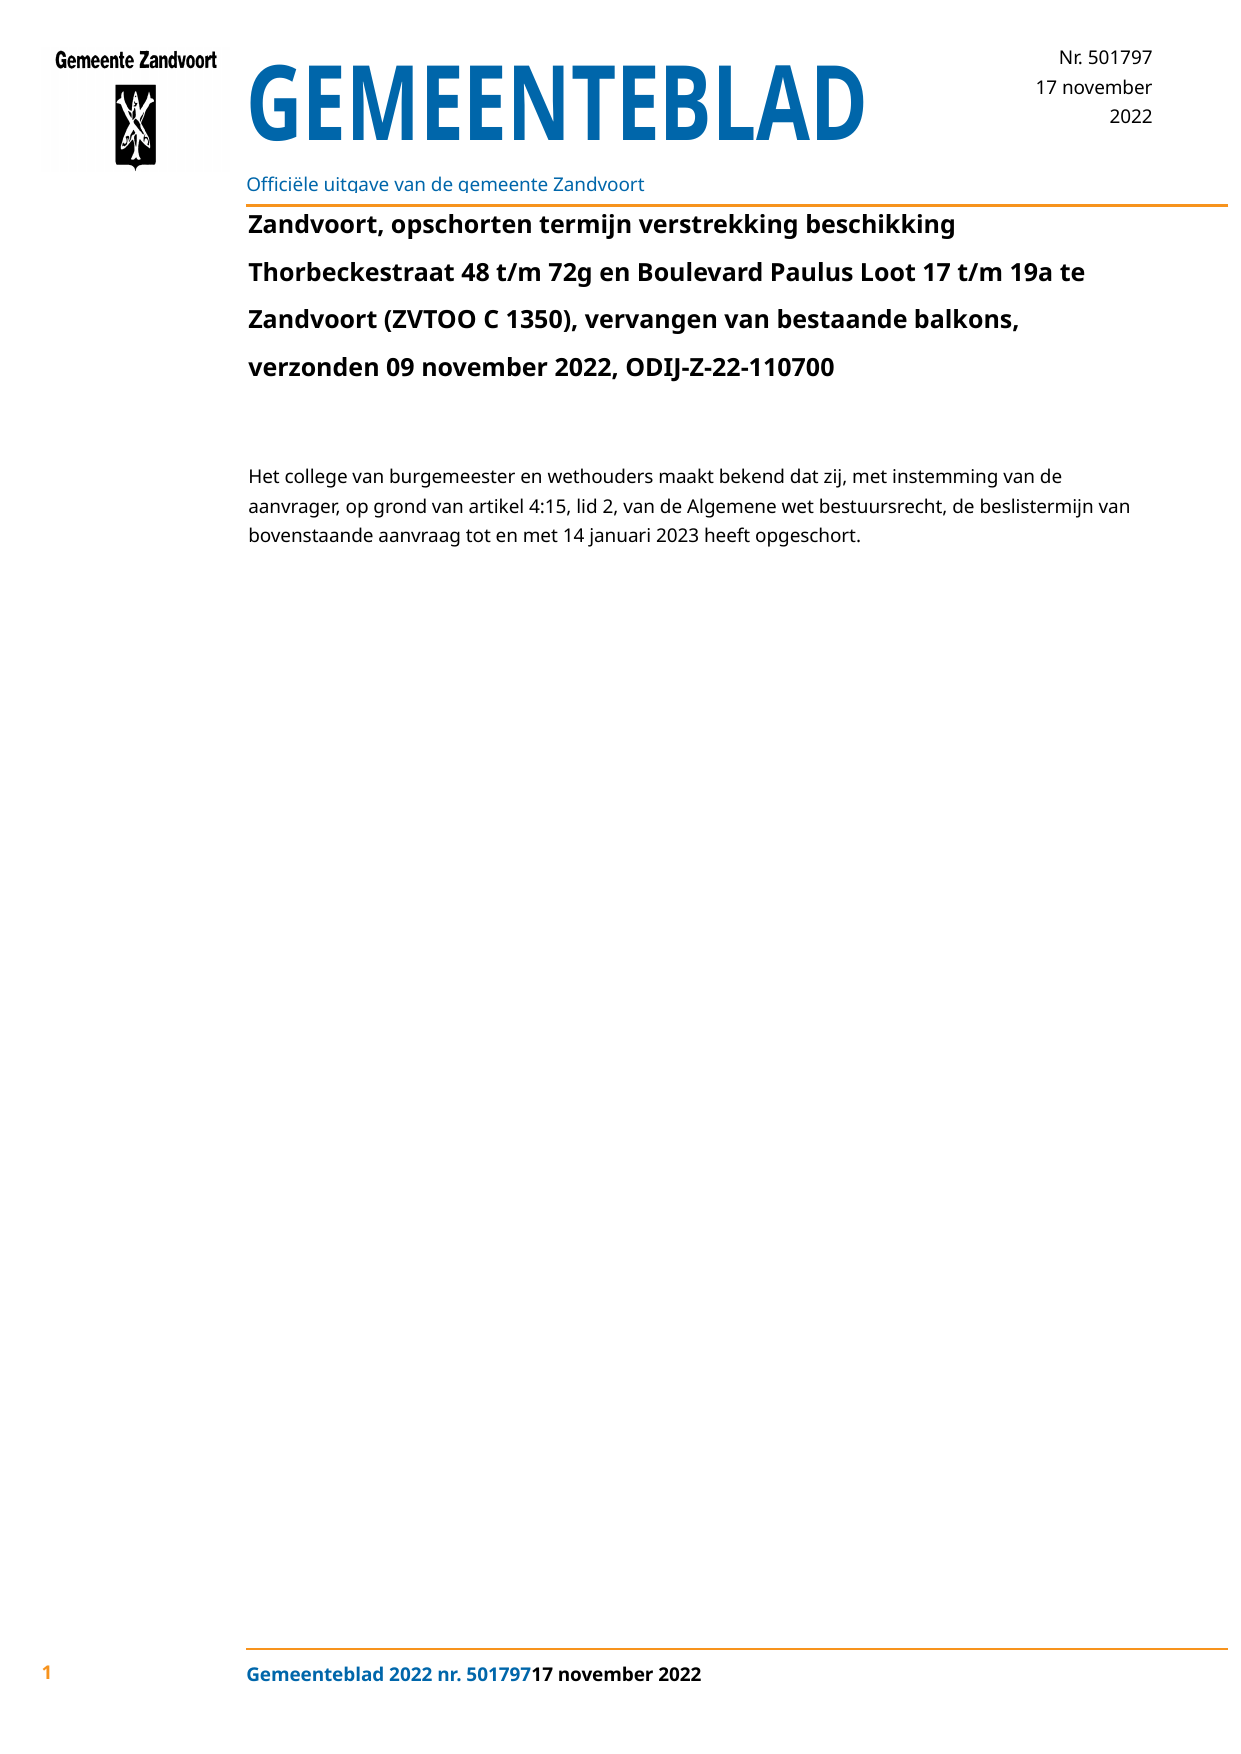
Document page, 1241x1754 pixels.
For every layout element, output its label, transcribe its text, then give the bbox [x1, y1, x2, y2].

picture [41, 47, 231, 172]
text Het college van burgemeester en wethouders maakt bekend dat zij, met instemming van de aanvrager, op grond van artikel 4:15, lid 2, van de Algemene wet bestuursrecht, de beslistermijn van bovenstaande aanvraag tot en met 14 januari 2023 heeft opgeschort. [248, 463, 1152, 548]
text Zandvoort, opschorten termijn verstrekking beschikking Thorbeckestraat 48 t/m 72g en Boulevard Paulus Loot 17 t/m 19a te Zandvoort (ZVTOO C 1350), vervangen van bestaande balkons, verzonden 09 november 2022, ODIJ-Z-22-110700 [248, 207, 1152, 384]
